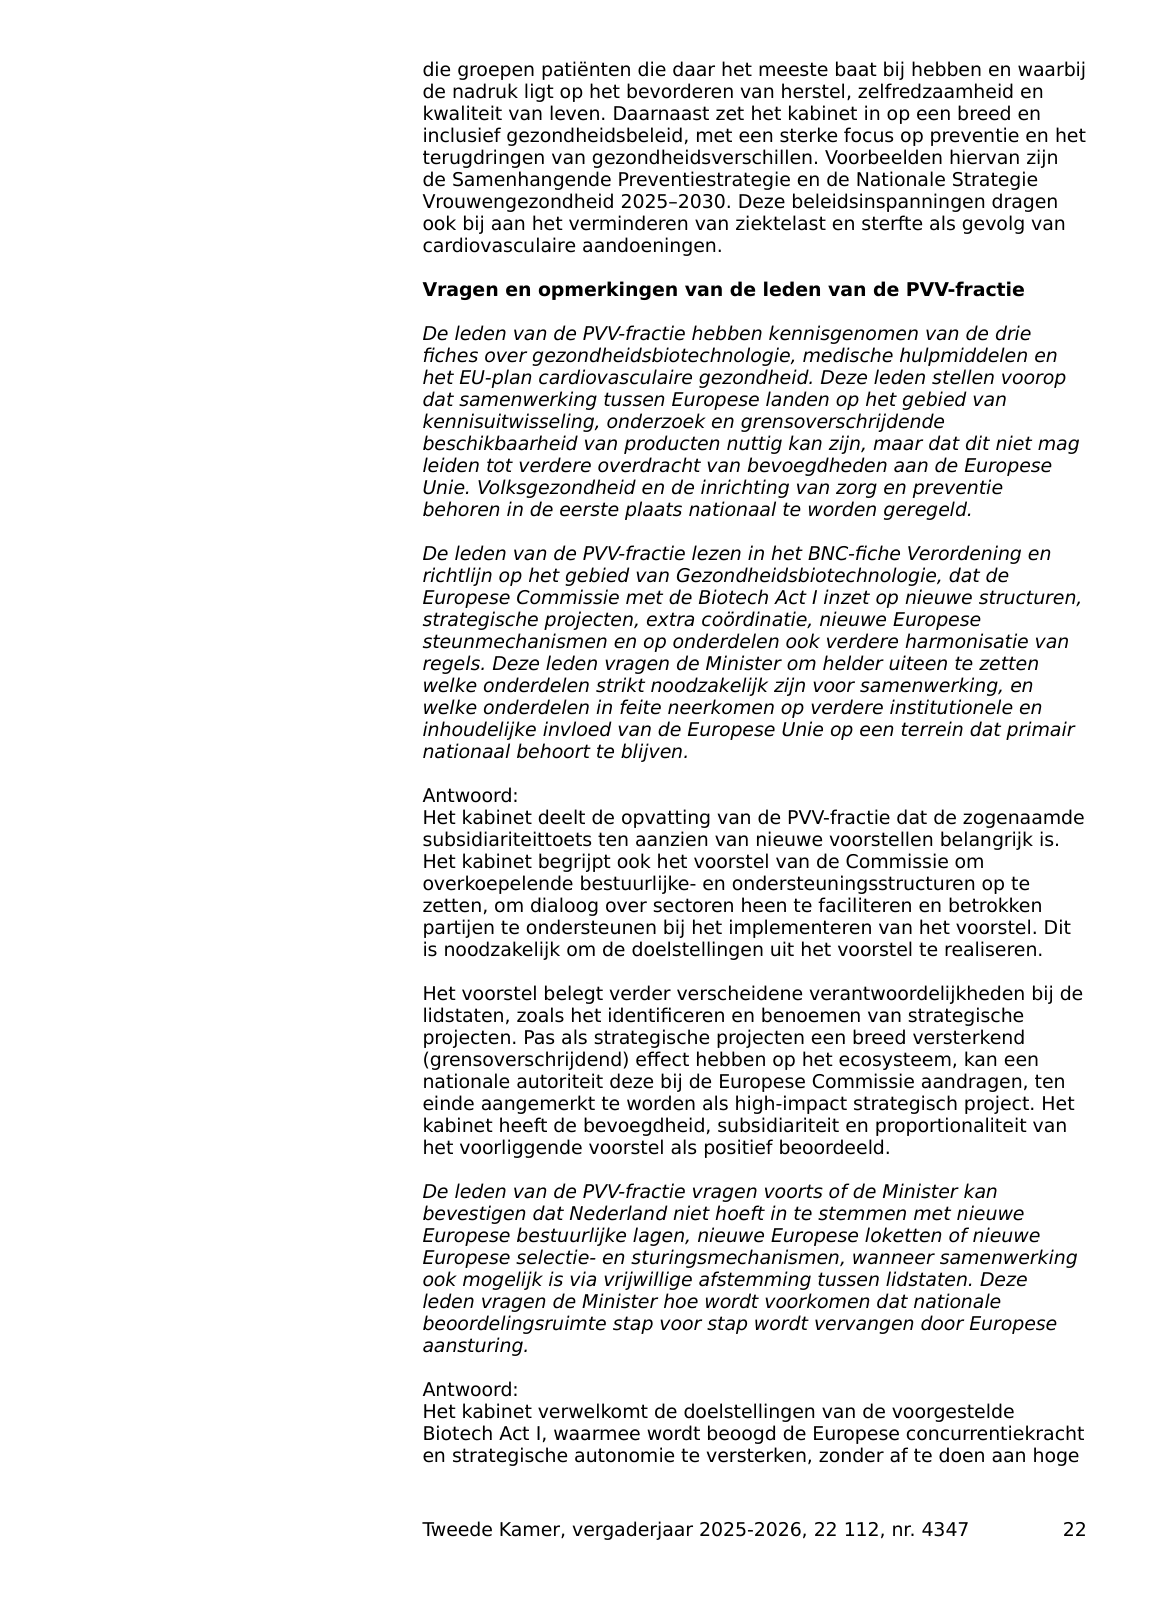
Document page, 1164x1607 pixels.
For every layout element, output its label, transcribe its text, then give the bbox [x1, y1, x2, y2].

text die groepen patiënten die daar het meeste baat bij hebben en waarbij de nadruk ligt op het bevorderen van herstel, zelfredzaamheid en kwaliteit van leven. Daarnaast zet het kabinet in op een breed en inclusief gezondheidsbeleid, met een sterke focus op preventie en het terugdringen van gezondheidsverschillen. Voorbeelden hiervan zijn de Samenhangende Preventiestrategie en de Nationale Strategie Vrouwengezondheid 2025–2030. Deze beleidsinspanningen dragen ook bij aan het verminderen van ziektelast en sterfte als gevolg van cardiovasculaire aandoeningen. [422, 59, 1087, 257]
text De leden van de PVV-fractie lezen in het BNC-fiche Verordening en richtlijn op het gebied van Gezondheidsbiotechnologie, dat de Europese Commissie met de Biotech Act I inzet op nieuwe structuren, strategische projecten, extra coördinatie, nieuwe Europese steunmechanismen en op onderdelen ook verdere harmonisatie van regels. Deze leden vragen de Minister om helder uiteen te zetten welke onderdelen strikt noodzakelijk zijn voor samenwerking, en welke onderdelen in feite neerkomen op verdere institutionele en inhoudelijke invloed van de Europese Unie op een terrein dat primair nationaal behoort te blijven. [422, 543, 1087, 763]
subtitle Vragen en opmerkingen van de leden van de PVV-fractie [422, 279, 1087, 301]
text Het voorstel belegt verder verscheidene verantwoordelijkheden bij de lidstaten, zoals het identificeren en benoemen van strategische projecten. Pas als strategische projecten een breed versterkend (grensoverschrijdend) effect hebben op het ecosysteem, kan een nationale autoriteit deze bij de Europese Commissie aandragen, ten einde aangemerkt te worden als high-impact strategisch project. Het kabinet heeft de bevoegdheid, subsidiariteit en proportionaliteit van het voorliggende voorstel als positief beoordeeld. [422, 983, 1087, 1159]
text Het kabinet verwelkomt de doelstellingen van de voorgestelde Biotech Act I, waarmee wordt beoogd de Europese concurrentiekracht en strategische autonomie te versterken, zonder af te doen aan hoge [422, 1401, 1087, 1467]
text Het kabinet deelt de opvatting van de PVV-fractie dat de zogenaamde subsidiariteittoets ten aanzien van nieuwe voorstellen belangrijk is. Het kabinet begrijpt ook het voorstel van de Commissie om overkoepelende bestuurlijke- en ondersteuningsstructuren op te zetten, om dialoog over sectoren heen te faciliteren en betrokken partijen te ondersteunen bij het implementeren van het voorstel. Dit is noodzakelijk om de doelstellingen uit het voorstel te realiseren. [422, 807, 1087, 961]
text De leden van de PVV-fractie hebben kennisgenomen van de drie fiches over gezondheidsbiotechnologie, medische hulpmiddelen en het EU-plan cardiovasculaire gezondheid. Deze leden stellen voorop dat samenwerking tussen Europese landen op het gebied van kennisuitwisseling, onderzoek en grensoverschrijdende beschikbaarheid van producten nuttig kan zijn, maar dat dit niet mag leiden tot verdere overdracht van bevoegdheden aan de Europese Unie. Volksgezondheid en de inrichting van zorg en preventie behoren in de eerste plaats nationaal te worden geregeld. [422, 323, 1087, 521]
text De leden van de PVV-fractie vragen voorts of de Minister kan bevestigen dat Nederland niet hoeft in te stemmen met nieuwe Europese bestuurlijke lagen, nieuwe Europese loketten of nieuwe Europese selectie- en sturingsmechanismen, wanneer samenwerking ook mogelijk is via vrijwillige afstemming tussen lidstaten. Deze leden vragen de Minister hoe wordt voorkomen dat nationale beoordelingsruimte stap voor stap wordt vervangen door Europese aansturing. [422, 1181, 1087, 1357]
text Antwoord: [422, 785, 1087, 807]
text Antwoord: [422, 1379, 1087, 1401]
